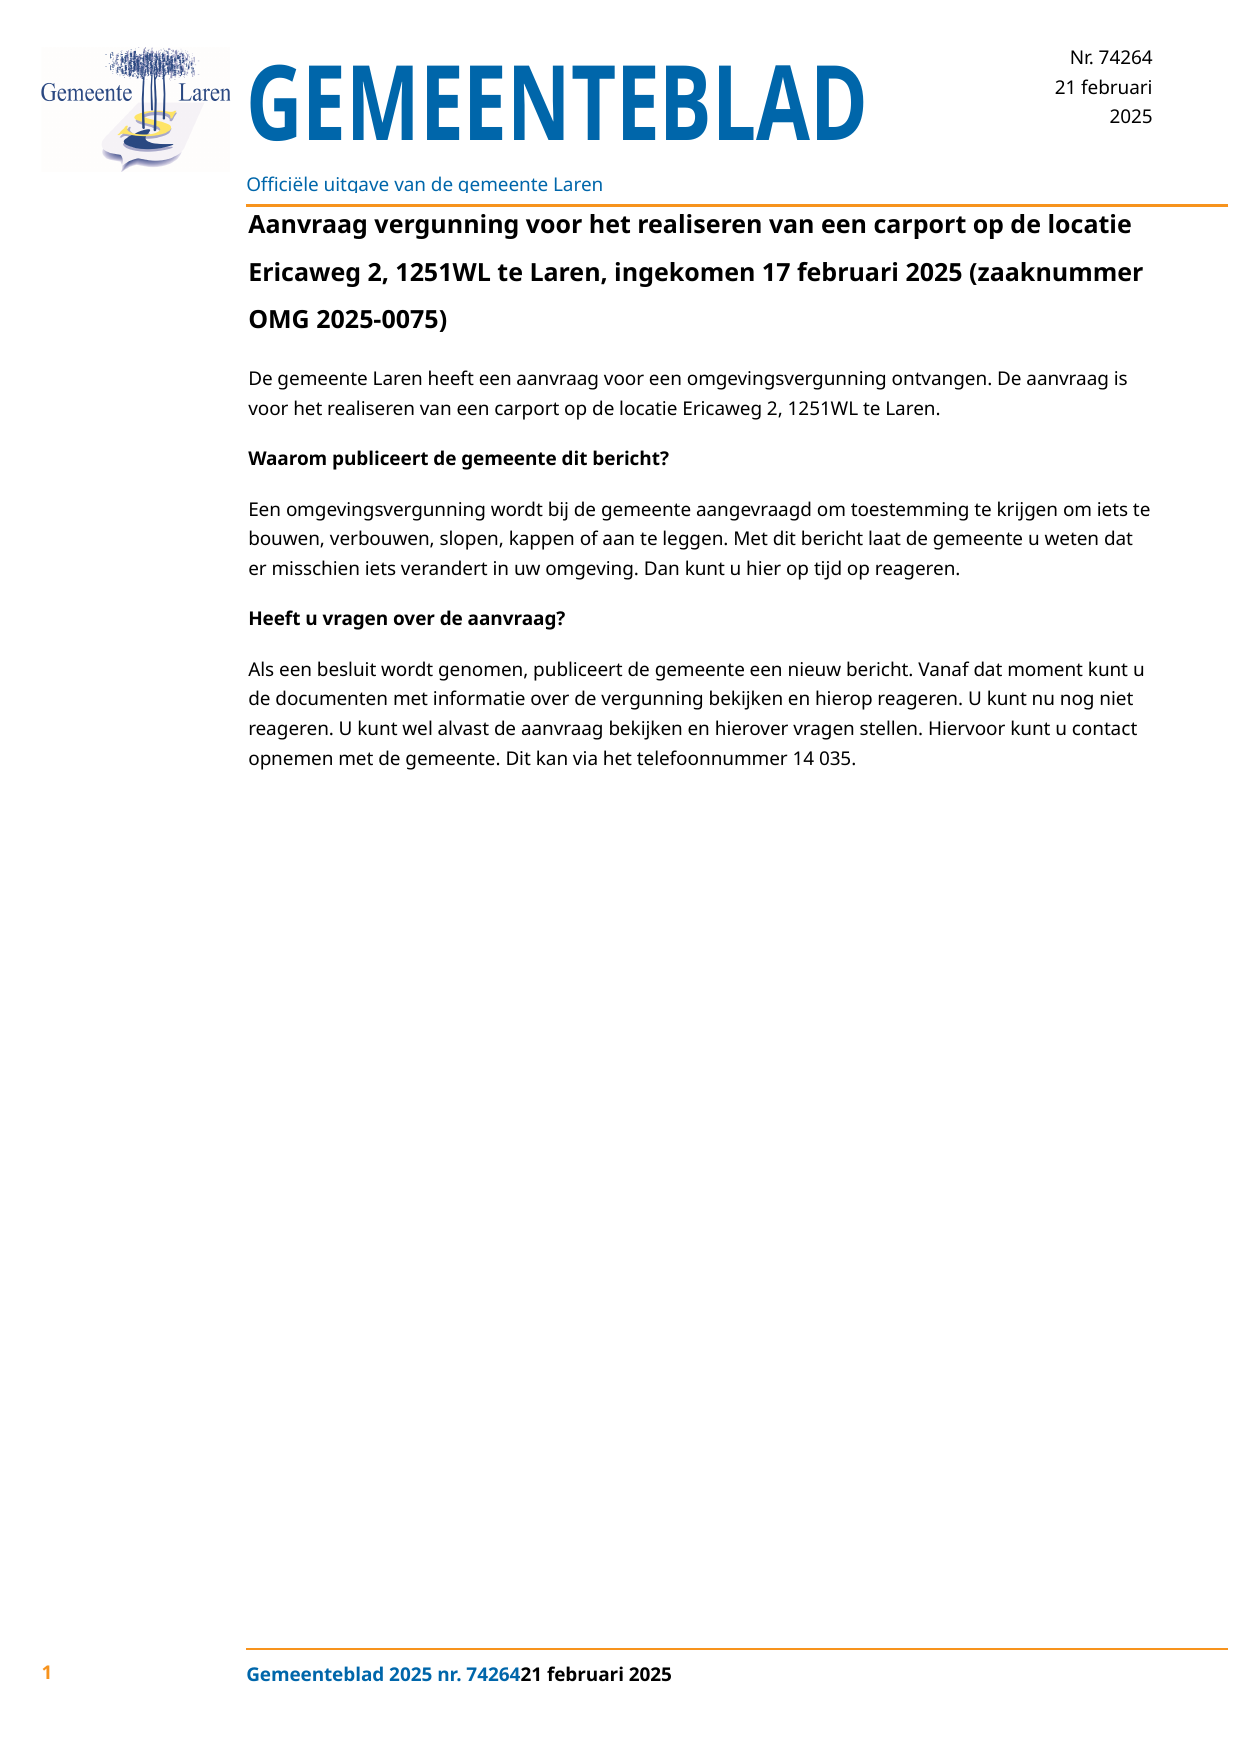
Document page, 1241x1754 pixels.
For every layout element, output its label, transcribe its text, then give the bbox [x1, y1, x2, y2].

text De gemeente Laren heeft een aanvraag voor een omgevingsvergunning ontvangen. De aanvraag is voor het realiseren van een carport op de locatie Ericaweg 2, 1251WL te Laren. [248, 366, 1152, 421]
text Heeft u vragen over de aanvraag? [248, 606, 1152, 631]
text Aanvraag vergunning voor het realiseren van een carport op de locatie Ericaweg 2, 1251WL te Laren, ingekomen 17 februari 2025 (zaaknummer OMG 2025-0075) [248, 207, 1152, 336]
text Waarom publiceert de gemeente dit bericht? [248, 446, 1152, 471]
text Als een besluit wordt genomen, publiceert de gemeente een nieuw bericht. Vanaf dat moment kunt u de documenten met informatie over de vergunning bekijken en hierop reageren. U kunt nu nog niet reageren. U kunt wel alvast de aanvraag bekijken en hierover vragen stellen. Hiervoor kunt u contact opnemen met de gemeente. Dit kan via het telefoonnummer 14 035. [248, 656, 1152, 770]
picture [41, 47, 231, 172]
text Een omgevingsvergunning wordt bij de gemeente aangevraagd om toestemming te krijgen om iets te bouwen, verbouwen, slopen, kappen of aan te leggen. Met dit bericht laat de gemeente u weten dat er misschien iets verandert in uw omgeving. Dan kunt u hier op tijd op reageren. [248, 496, 1152, 581]
